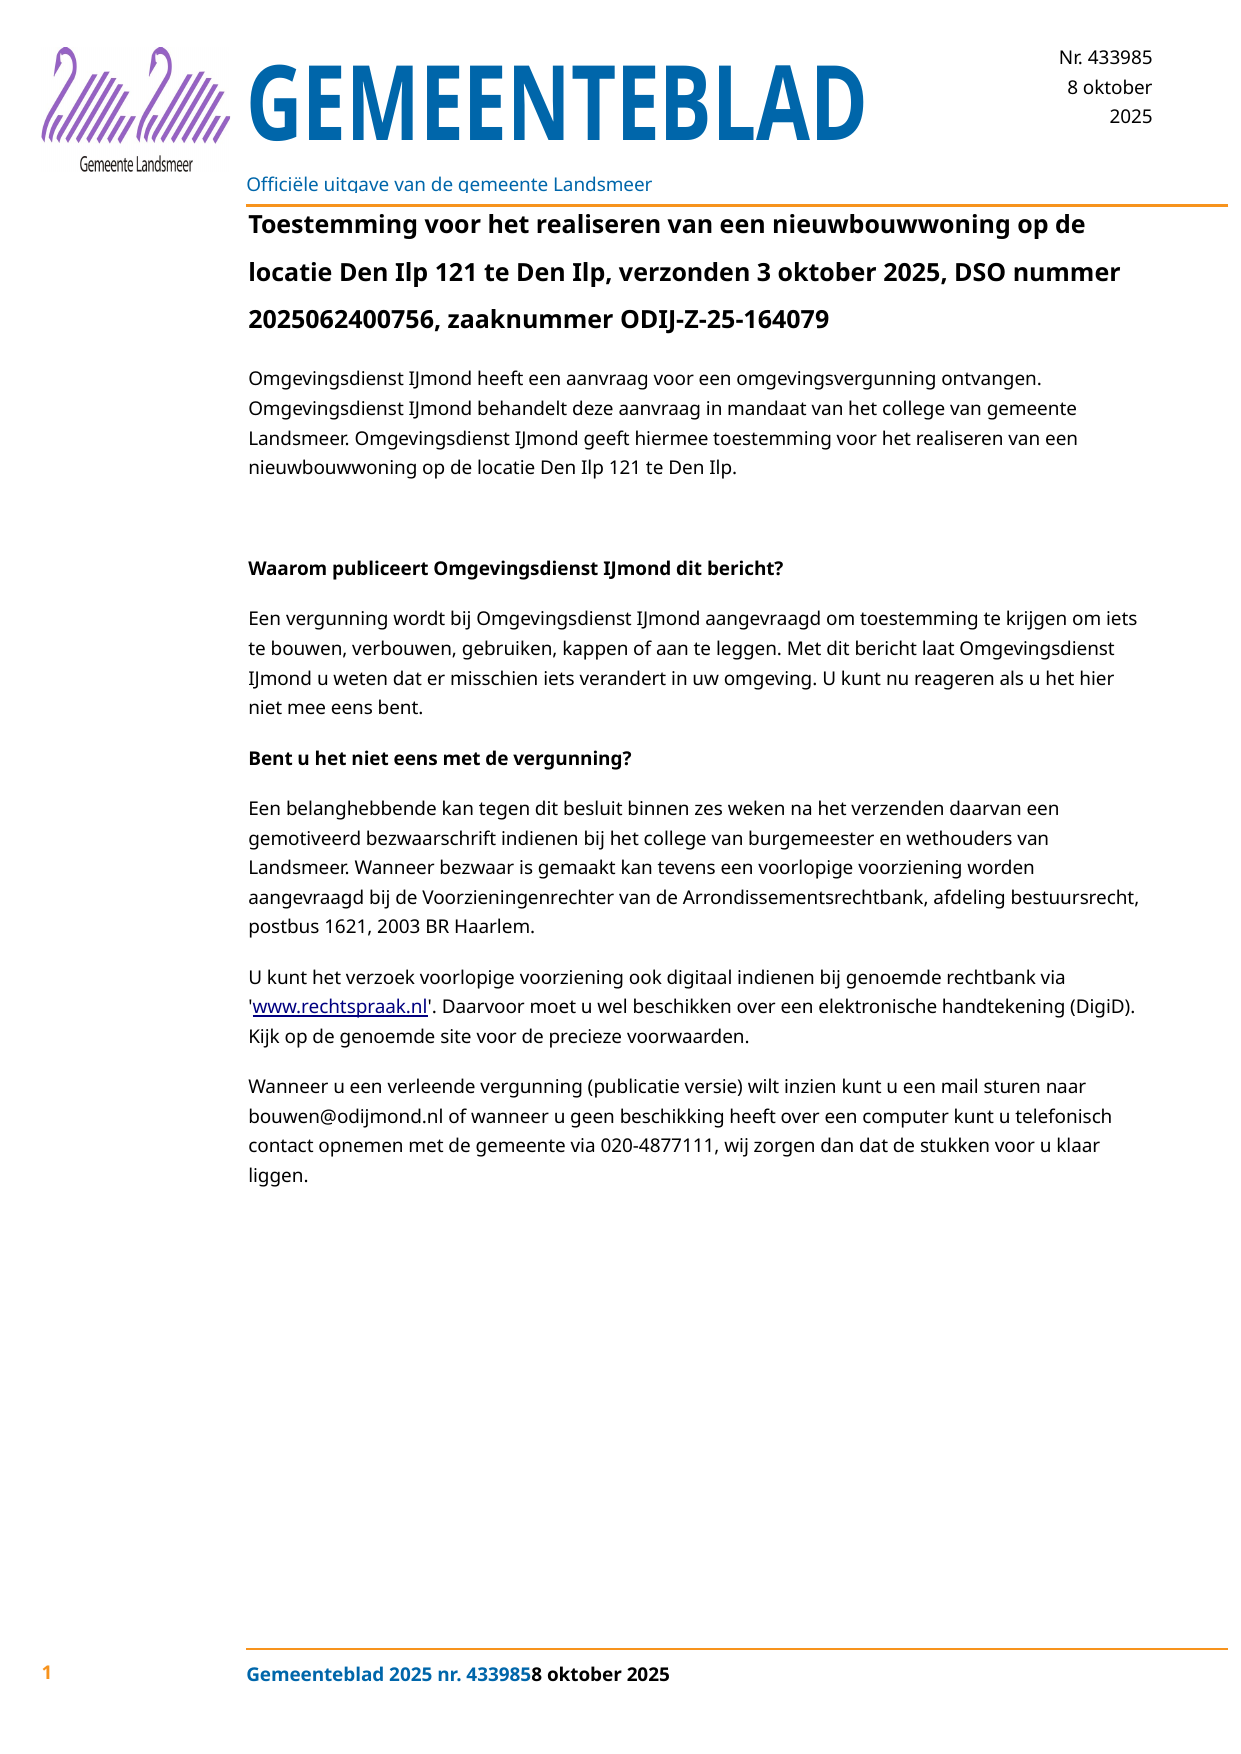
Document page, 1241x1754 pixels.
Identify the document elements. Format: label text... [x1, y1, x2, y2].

text Waarom publiceert Omgevingsdienst IJmond dit bericht? [248, 555, 1152, 581]
text U kunt het verzoek voorlopige voorziening ook digitaal indienen bij genoemde rechtbank via 'www.rechtspraak.nl'. Daarvoor moet u wel beschikken over een elektronische handtekening (DigiD). Kijk op de genoemde site voor de precieze voorwaarden. [248, 964, 1152, 1049]
text Wanneer u een verleende vergunning (publicatie versie) wilt inzien kunt u een mail sturen naar bouwen@odijmond.nl of wanneer u geen beschikking heeft over een computer kunt u telefonisch contact opnemen met de gemeente via 020-4877111, wij zorgen dan dat de stukken voor u klaar liggen. [248, 1073, 1152, 1188]
text Een vergunning wordt bij Omgevingsdienst IJmond aangevraagd om toestemming te krijgen om iets te bouwen, verbouwen, gebruiken, kappen of aan te leggen. Met dit bericht laat Omgevingsdienst IJmond u weten dat er misschien iets verandert in uw omgeving. U kunt nu reageren als u het hier niet mee eens bent. [248, 606, 1152, 720]
text Bent u het niet eens met de vergunning? [248, 745, 1152, 770]
text Omgevingsdienst IJmond heeft een aanvraag voor een omgevingsvergunning ontvangen. Omgevingsdienst IJmond behandelt deze aanvraag in mandaat van het college van gemeente Landsmeer. Omgevingsdienst IJmond geeft hiermee toestemming voor het realiseren van een nieuwbouwwoning op de locatie Den Ilp 121 te Den Ilp. [248, 366, 1152, 480]
picture [41, 47, 231, 172]
text Een belanghebbende kan tegen dit besluit binnen zes weken na het verzenden daarvan een gemotiveerd bezwaarschrift indienen bij het college van burgemeester en wethouders van Landsmeer. Wanneer bezwaar is gemaakt kan tevens een voorlopige voorziening worden aangevraagd bij de Voorzieningenrechter van de Arrondissementsrechtbank, afdeling bestuursrecht, postbus 1621, 2003 BR Haarlem. [248, 795, 1152, 939]
text Toestemming voor het realiseren van een nieuwbouwwoning op de locatie Den Ilp 121 te Den Ilp, verzonden 3 oktober 2025, DSO nummer 2025062400756, zaaknummer ODIJ-Z-25-164079 [248, 207, 1152, 336]
